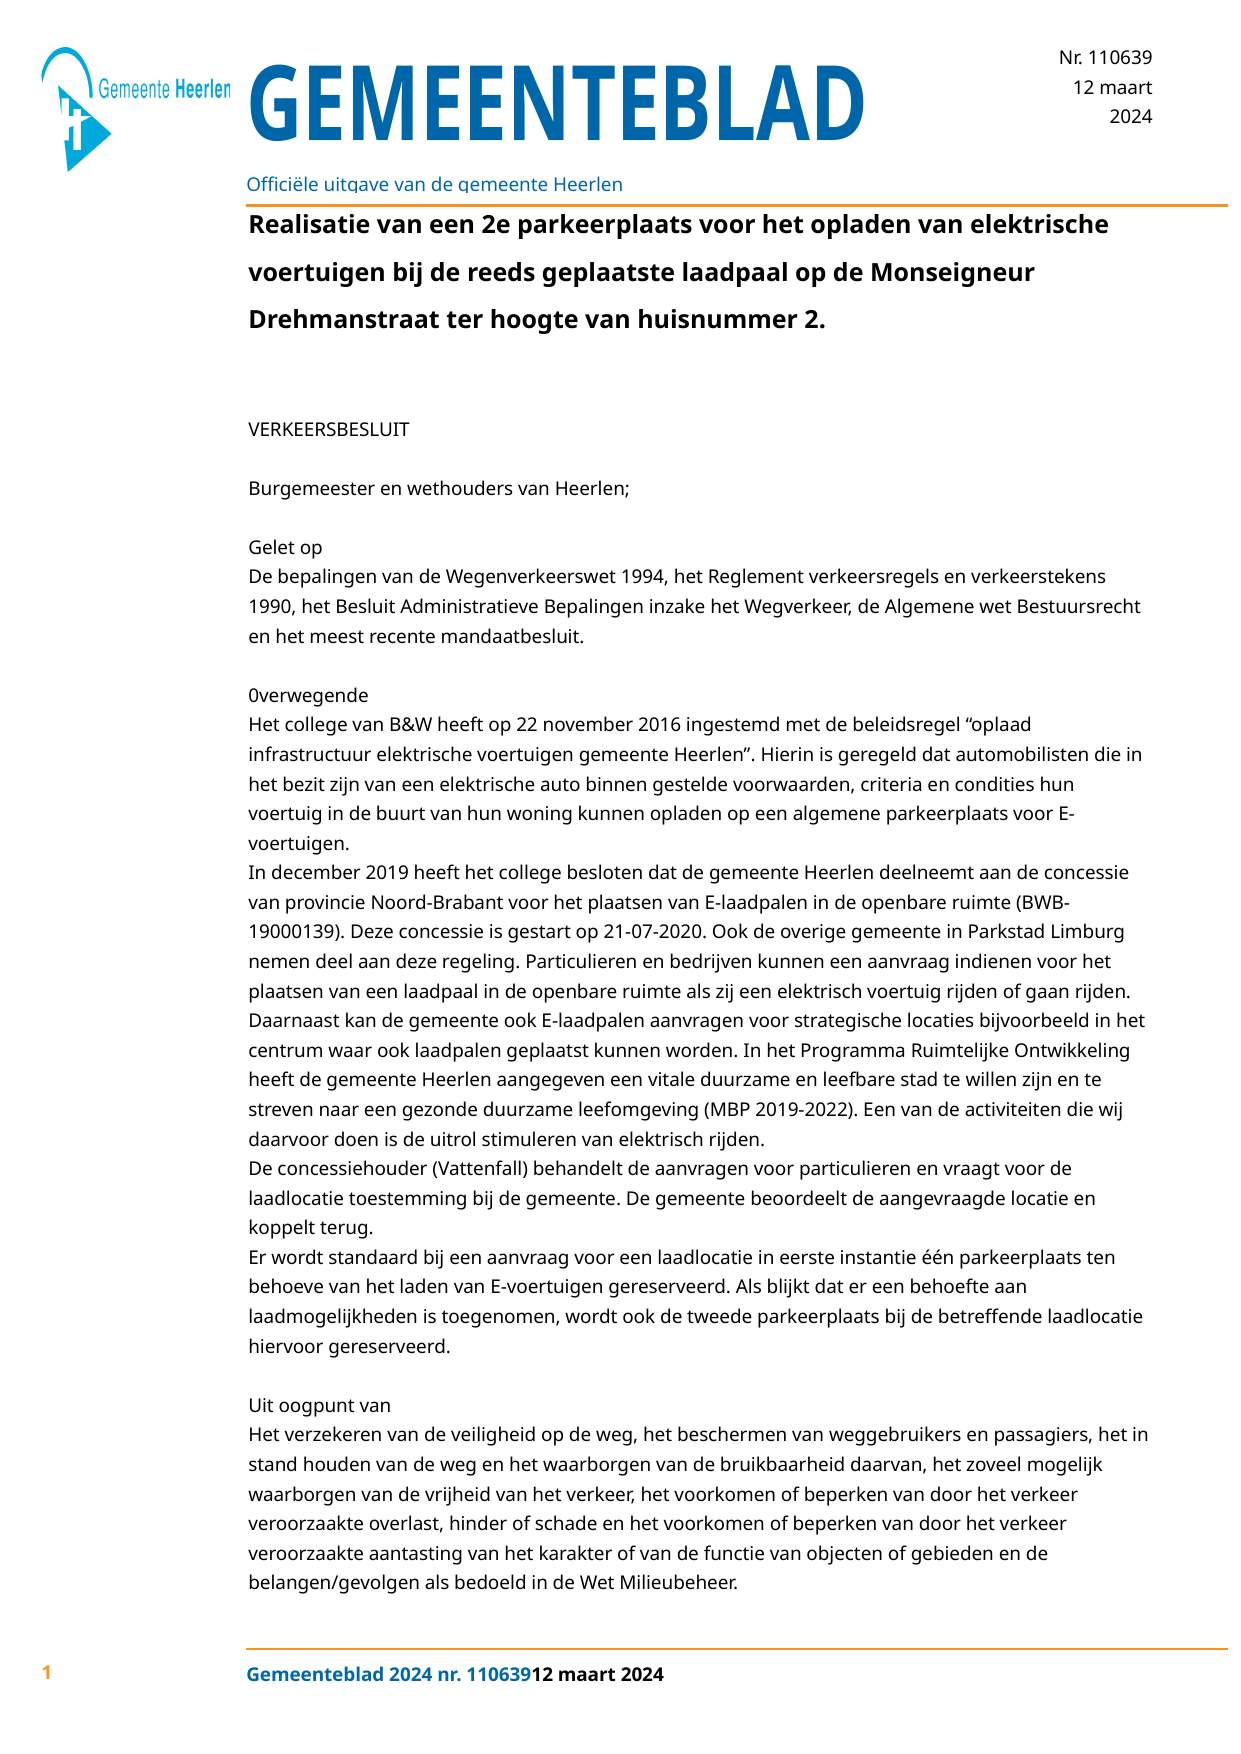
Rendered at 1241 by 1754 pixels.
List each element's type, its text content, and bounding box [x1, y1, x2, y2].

text De concessiehouder (Vattenfall) behandelt de aanvragen voor particulieren en vraagt voor de laadlocatie toestemming bij de gemeente. De gemeente beoordeelt de aangevraagde locatie en koppelt terug. [248, 1155, 1152, 1240]
text Uit oogpunt van [248, 1392, 1152, 1418]
text De bepalingen van de Wegenverkeerswet 1994, het Reglement verkeersregels en verkeerstekens 1990, het Besluit Administratieve Bepalingen inzake het Wegverkeer, de Algemene wet Bestuursrecht en het meest recente mandaatbesluit. [248, 564, 1152, 649]
text Het college van B&W heeft op 22 november 2016 ingestemd met de beleidsregel “oplaad infrastructuur elektrische voertuigen gemeente Heerlen”. Hierin is geregeld dat automobilisten die in het bezit zijn van een elektrische auto binnen gestelde voorwaarden, criteria en condities hun voertuig in de buurt van hun woning kunnen opladen op een algemene parkeerplaats voor E-voertuigen. [248, 712, 1152, 856]
text Het verzekeren van de veiligheid op de weg, het beschermen van weggebruikers en passagiers, het in stand houden van de weg en het waarborgen van de bruikbaarheid daarvan, het zoveel mogelijk waarborgen van de vrijheid van het verkeer, het voorkomen of beperken van door het verkeer veroorzaakte overlast, hinder of schade en het voorkomen of beperken van door het verkeer veroorzaakte aantasting van het karakter of van de functie van objecten of gebieden en de belangen/gevolgen als bedoeld in de Wet Milieubeheer. [248, 1422, 1152, 1595]
text Realisatie van een 2e parkeerplaats voor het opladen van elektrische voertuigen bij de reeds geplaatste laadpaal op de Monseigneur Drehmanstraat ter hoogte van huisnummer 2. [248, 207, 1152, 336]
picture [41, 47, 231, 172]
text Burgemeester en wethouders van Heerlen; [248, 475, 1152, 501]
text 0verwegende [248, 682, 1152, 708]
text In december 2019 heeft het college besloten dat de gemeente Heerlen deelneemt aan de concessie van provincie Noord-Brabant voor het plaatsen van E-laadpalen in de openbare ruimte (BWB-19000139). Deze concessie is gestart op 21-07-2020. Ook de overige gemeente in Parkstad Limburg nemen deel aan deze regeling. Particulieren en bedrijven kunnen een aanvraag indienen voor het plaatsen van een laadpaal in de openbare ruimte als zij een elektrisch voertuig rijden of gaan rijden. Daarnaast kan de gemeente ook E-laadpalen aanvragen voor strategische locaties bijvoorbeeld in het centrum waar ook laadpalen geplaatst kunnen worden. In het Programma Ruimtelijke Ontwikkeling heeft de gemeente Heerlen aangegeven een vitale duurzame en leefbare stad te willen zijn en te streven naar een gezonde duurzame leefomgeving (MBP 2019-2022). Een van de activiteiten die wij daarvoor doen is de uitrol stimuleren van elektrisch rijden. [248, 859, 1152, 1152]
text VERKEERSBESLUIT [248, 416, 1152, 442]
text Gelet op [248, 534, 1152, 560]
text Er wordt standaard bij een aanvraag voor een laadlocatie in eerste instantie één parkeerplaats ten behoeve van het laden van E-voertuigen gereserveerd. Als blijkt dat er een behoefte aan laadmogelijkheden is toegenomen, wordt ook de tweede parkeerplaats bij de betreffende laadlocatie hiervoor gereserveerd. [248, 1244, 1152, 1359]
picture [41, 47, 59, 70]
